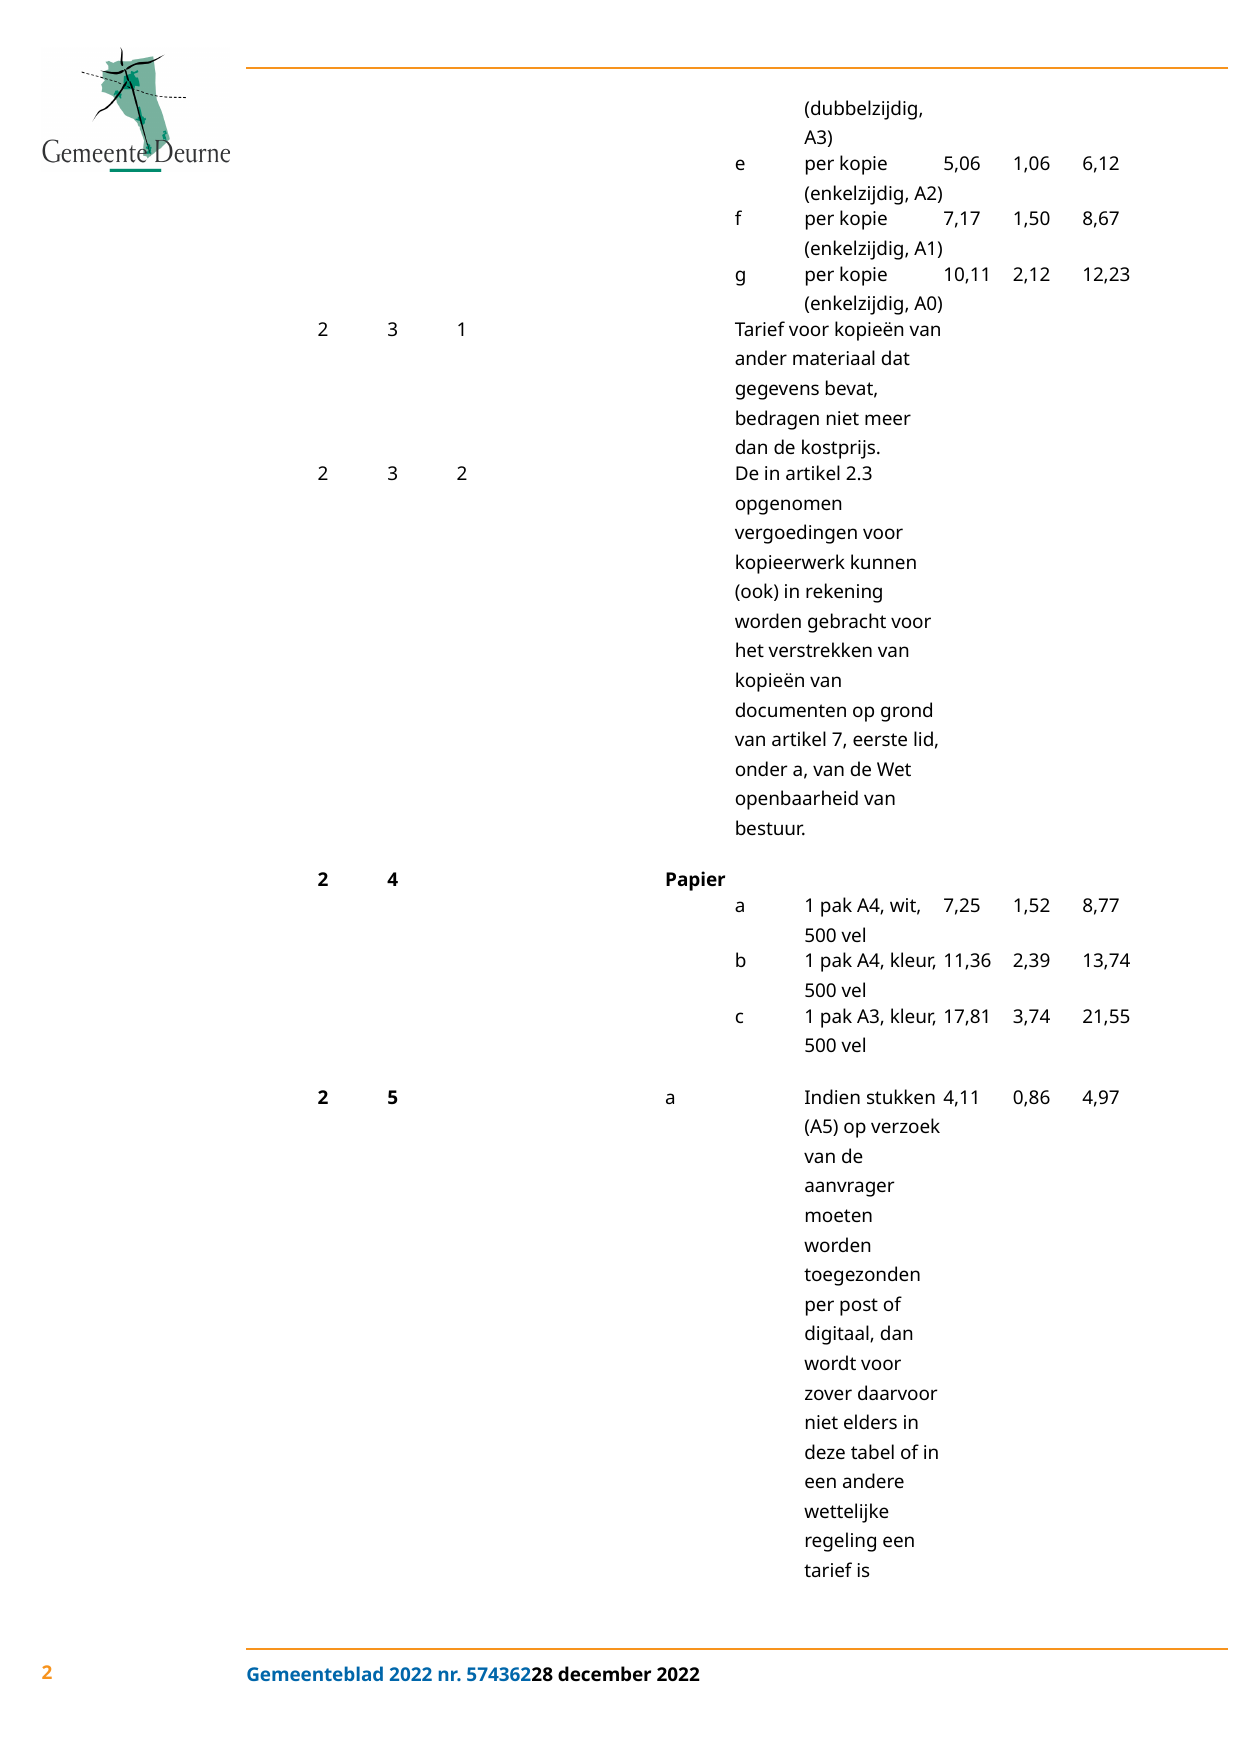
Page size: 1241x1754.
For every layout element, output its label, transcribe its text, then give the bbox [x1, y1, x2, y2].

table_cell [248, 261, 387, 316]
table_cell [387, 948, 734, 1003]
table_cell 8,67 [1082, 205, 1152, 261]
table_cell 6,12 [1082, 150, 1152, 205]
table_cell 3 [387, 316, 456, 460]
table_cell [1082, 1058, 1152, 1084]
table_cell 21,55 [1082, 1003, 1152, 1058]
table_cell per kopie (enkelzijdig, A0) [804, 261, 943, 316]
table_cell 1,52 [1013, 892, 1082, 948]
table_cell [1082, 316, 1152, 460]
table_cell 2 [318, 867, 387, 892]
table_cell [1082, 460, 1152, 841]
table_cell 2 [318, 316, 387, 460]
picture [41, 47, 231, 172]
table_cell 4,97 [1082, 1084, 1152, 1583]
table_cell f [735, 205, 804, 261]
table_cell [943, 1058, 1013, 1084]
table_cell Tarief voor kopieën van ander materiaal dat gegevens bevat, bedragen niet meer dan de kostprijs. [735, 316, 943, 460]
table_cell [248, 95, 387, 150]
table_cell [1013, 1058, 1082, 1084]
table_cell 2 [456, 460, 734, 841]
table_cell [943, 460, 1013, 841]
table_cell [248, 460, 317, 841]
table_cell a [665, 1084, 804, 1583]
table_cell 1,06 [1013, 150, 1082, 205]
table_cell 4,11 [943, 1084, 1013, 1583]
table_cell [387, 150, 734, 205]
table_cell 1,50 [1013, 205, 1082, 261]
table_cell 5,06 [943, 150, 1013, 205]
table_cell [248, 1003, 387, 1058]
table_cell [387, 1058, 943, 1084]
table_cell [248, 316, 317, 460]
table_cell 10,11 [943, 261, 1013, 316]
table_cell [248, 867, 317, 892]
table_cell [248, 205, 387, 261]
table_cell per kopie (enkelzijdig, A2) [804, 150, 943, 205]
table_cell [387, 205, 734, 261]
table_cell [1082, 867, 1152, 892]
table_cell 4 [387, 867, 665, 892]
table_cell 1 pak A4, wit, 500 vel [804, 892, 943, 948]
table_cell [1082, 95, 1152, 150]
table_cell Indien stukken (A5) op verzoek van de aanvrager moeten worden toegezonden per post of digitaal, dan wordt voor zover daarvoor niet elders in deze tabel of in een andere wettelijke regeling een tarief is [804, 1084, 943, 1583]
table_cell [1013, 460, 1082, 841]
table_cell 3,74 [1013, 1003, 1082, 1058]
table_cell [387, 261, 734, 316]
table_cell Papier [665, 867, 943, 892]
table_cell 3 [387, 460, 456, 841]
table_cell [1013, 841, 1082, 867]
table_cell [248, 948, 387, 1003]
table_cell [248, 1084, 317, 1583]
table_cell 7,25 [943, 892, 1013, 948]
table_cell b [735, 948, 804, 1003]
table_cell e [735, 150, 804, 205]
table_cell [1082, 841, 1152, 867]
table_cell [1013, 867, 1082, 892]
table_cell [1013, 95, 1082, 150]
table_cell 2 [318, 460, 387, 841]
table_cell [387, 1003, 734, 1058]
table_cell 5 [387, 1084, 665, 1583]
table_cell 0,86 [1013, 1084, 1082, 1583]
table_cell [735, 95, 804, 150]
table_cell 8,77 [1082, 892, 1152, 948]
table_cell 12,23 [1082, 261, 1152, 316]
table_cell c [735, 1003, 804, 1058]
table_cell De in artikel 2.3 opgenomen vergoedingen voor kopieerwerk kunnen (ook) in rekening worden gebracht voor het verstrekken van kopieën van documenten op grond van artikel 7, eerste lid, onder a, van de Wet openbaarheid van bestuur. [735, 460, 943, 841]
table_cell [943, 95, 1013, 150]
table_cell 1 pak A4, kleur, 500 vel [804, 948, 943, 1003]
table_cell [248, 150, 387, 205]
table_cell [943, 841, 1013, 867]
table_cell [1013, 316, 1082, 460]
table_cell 2 [318, 1084, 387, 1583]
table_cell [248, 892, 387, 948]
table_cell [387, 95, 734, 150]
table_cell [248, 1058, 387, 1084]
table_cell (dubbelzijdig, A3) [804, 95, 943, 150]
table_cell 2,39 [1013, 948, 1082, 1003]
table_cell per kopie (enkelzijdig, A1) [804, 205, 943, 261]
table_cell 1 [456, 316, 734, 460]
table_cell 7,17 [943, 205, 1013, 261]
table_cell a [735, 892, 804, 948]
table_cell [387, 892, 734, 948]
table_cell [943, 316, 1013, 460]
table_cell g [735, 261, 804, 316]
table_cell 17,81 [943, 1003, 1013, 1058]
table_cell [943, 867, 1013, 892]
table_cell 2,12 [1013, 261, 1082, 316]
table_cell [387, 841, 943, 867]
table_cell 11,36 [943, 948, 1013, 1003]
table_cell 1 pak A3, kleur, 500 vel [804, 1003, 943, 1058]
table_cell [248, 841, 387, 867]
table_cell 13,74 [1082, 948, 1152, 1003]
